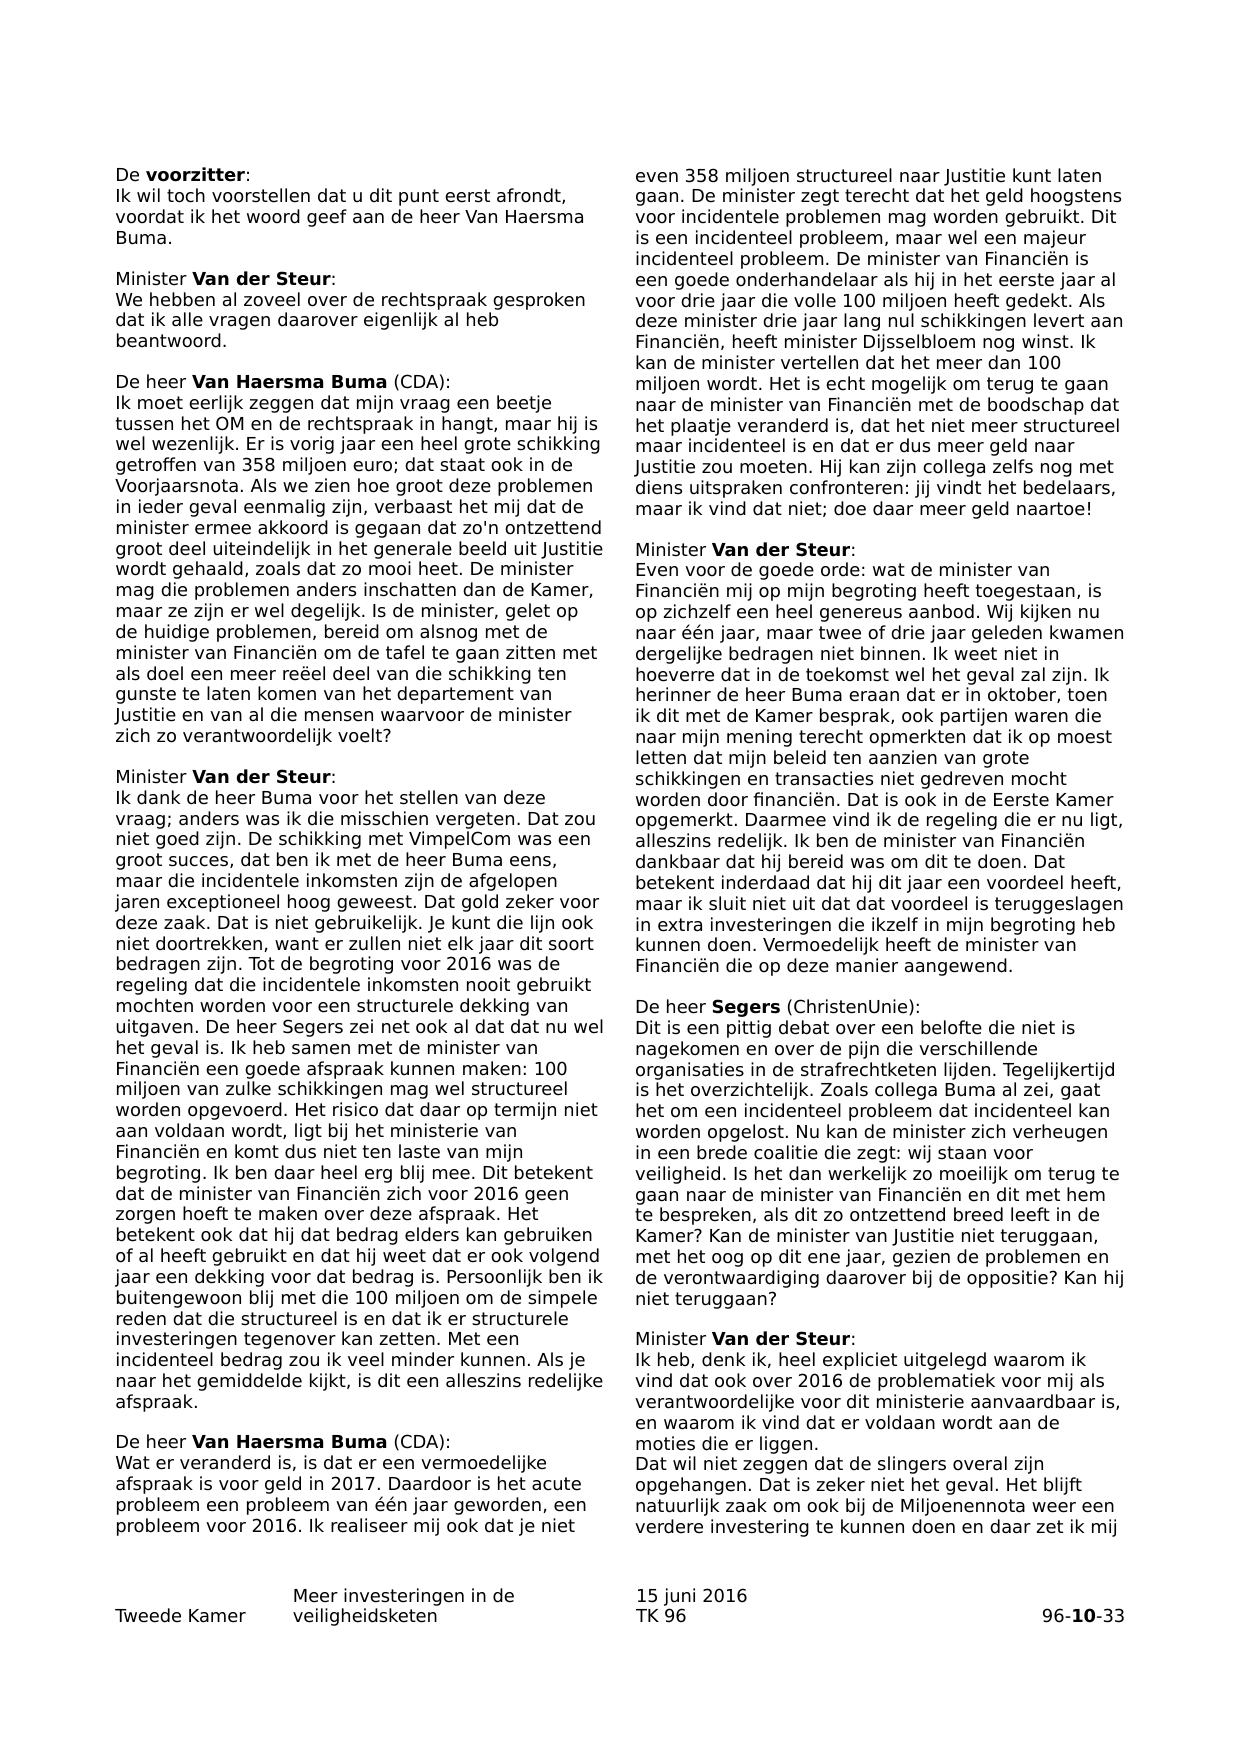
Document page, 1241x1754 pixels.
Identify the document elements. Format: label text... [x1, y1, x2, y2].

text Ik heb, denk ik, heel expliciet uitgelegd waarom ik vind dat ook over 2016 de problematiek voor mij als verantwoordelijke voor dit ministerie aanvaardbaar is, en waarom ik vind dat er voldaan wordt aan de moties die er liggen. [635, 1350, 1125, 1454]
text Dit is een pittig debat over een belofte die niet is nagekomen en over de pijn die verschillende organisaties in de strafrechtketen lijden. Tegelijkertijd is het overzichtelijk. Zoals collega Buma al zei, gaat het om een incidenteel probleem dat incidenteel kan worden opgelost. Nu kan de minister zich verheugen in een brede coalitie die zegt: wij staan voor veiligheid. Is het dan werkelijk zo moeilijk om terug te gaan naar de minister van Financiën en dit met hem te bespreken, als dit zo ontzettend breed leeft in de Kamer? Kan de minister van Justitie niet teruggaan, met het oog op dit ene jaar, gezien de problemen en de verontwaardiging daarover bij de oppositie? Kan hij niet teruggaan? [635, 1018, 1125, 1309]
text De heer Van Haersma Buma (CDA): [115, 372, 605, 392]
text Minister Van der Steur: [115, 767, 605, 787]
text Ik dank de heer Buma voor het stellen van deze vraag; anders was ik die misschien vergeten. Dat zou niet goed zijn. De schikking met VimpelCom was een groot succes, dat ben ik met de heer Buma eens, maar die incidentele inkomsten zijn de afgelopen jaren exceptioneel hoog geweest. Dat gold zeker voor deze zaak. Dat is niet gebruikelijk. Je kunt die lijn ook niet doortrekken, want er zullen niet elk jaar dit soort bedragen zijn. Tot de begroting voor 2016 was de regeling dat die incidentele inkomsten nooit gebruikt mochten worden voor een structurele dekking van uitgaven. De heer Segers zei net ook al dat dat nu wel het geval is. Ik heb samen met de minister van Financiën een goede afspraak kunnen maken: 100 miljoen van zulke schikkingen mag wel structureel worden opgevoerd. Het risico dat daar op termijn niet aan voldaan wordt, ligt bij het ministerie van Financiën en komt dus niet ten laste van mijn begroting. Ik ben daar heel erg blij mee. Dit betekent dat de minister van Financiën zich voor 2016 geen zorgen hoeft te maken over deze afspraak. Het betekent ook dat hij dat bedrag elders kan gebruiken of al heeft gebruikt en dat hij weet dat er ook volgend jaar een dekking voor dat bedrag is. Persoonlijk ben ik buitengewoon blij met die 100 miljoen om de simpele reden dat die structureel is en dat ik er structurele investeringen tegenover kan zetten. Met een incidenteel bedrag zou ik veel minder kunnen. Als je naar het gemiddelde kijkt, is dit een alleszins redelijke afspraak. [115, 787, 605, 1412]
text Even voor de goede orde: wat de minister van Financiën mij op mijn begroting heeft toegestaan, is op zichzelf een heel genereus aanbod. Wij kijken nu naar één jaar, maar twee of drie jaar geleden kwamen dergelijke bedragen niet binnen. Ik weet niet in hoeverre dat in de toekomst wel het geval zal zijn. Ik herinner de heer Buma eraan dat er in oktober, toen ik dit met de Kamer besprak, ook partijen waren die naar mijn mening terecht opmerkten dat ik op moest letten dat mijn beleid ten aanzien van grote schikkingen en transacties niet gedreven mocht worden door financiën. Dat is ook in de Eerste Kamer opgemerkt. Daarmee vind ik de regeling die er nu ligt, alleszins redelijk. Ik ben de minister van Financiën dankbaar dat hij bereid was om dit te doen. Dat betekent inderdaad dat hij dit jaar een voordeel heeft, maar ik sluit niet uit dat dat voordeel is teruggeslagen in extra investeringen die ikzelf in mijn begroting heb kunnen doen. Vermoedelijk heeft de minister van Financiën die op deze manier aangewend. [635, 560, 1125, 977]
text Ik moet eerlijk zeggen dat mijn vraag een beetje tussen het OM en de rechtspraak in hangt, maar hij is wel wezenlijk. Er is vorig jaar een heel grote schikking getroffen van 358 miljoen euro; dat staat ook in de Voorjaarsnota. Als we zien hoe groot deze problemen in ieder geval eenmalig zijn, verbaast het mij dat de minister ermee akkoord is gegaan dat zo'n ontzettend groot deel uiteindelijk in het generale beeld uit Justitie wordt gehaald, zoals dat zo mooi heet. De minister mag die problemen anders inschatten dan de Kamer, maar ze zijn er wel degelijk. Is de minister, gelet op de huidige problemen, bereid om alsnog met de minister van Financiën om de tafel te gaan zitten met als doel een meer reëel deel van die schikking ten gunste te laten komen van het departement van Justitie en van al die mensen waarvoor de minister zich zo verantwoordelijk voelt? [115, 392, 605, 747]
text We hebben al zoveel over de rechtspraak gesproken dat ik alle vragen daarover eigenlijk al heb beantwoord. [115, 289, 605, 352]
text even 358 miljoen structureel naar Justitie kunt laten gaan. De minister zegt terecht dat het geld hoogstens voor incidentele problemen mag worden gebruikt. Dit is een incidenteel probleem, maar wel een majeur incidenteel probleem. De minister van Financiën is een goede onderhandelaar als hij in het eerste jaar al voor drie jaar die volle 100 miljoen heeft gedekt. Als deze minister drie jaar lang nul schikkingen levert aan Financiën, heeft minister Dijsselbloem nog winst. Ik kan de minister vertellen dat het meer dan 100 miljoen wordt. Het is echt mogelijk om terug te gaan naar de minister van Financiën met de boodschap dat het plaatje veranderd is, dat het niet meer structureel maar incidenteel is en dat er dus meer geld naar Justitie zou moeten. Hij kan zijn collega zelfs nog met diens uitspraken confronteren: jij vindt het bedelaars, maar ik vind dat niet; doe daar meer geld naartoe! [635, 165, 1125, 519]
text Dat wil niet zeggen dat de slingers overal zijn opgehangen. Dat is zeker niet het geval. Het blijft natuurlijk zaak om ook bij de Miljoenennota weer een verdere investering te kunnen doen en daar zet ik mij [635, 1454, 1125, 1537]
text Minister Van der Steur: [635, 1329, 1125, 1350]
text Ik wil toch voorstellen dat u dit punt eerst afrondt, voordat ik het woord geef aan de heer Van Haersma Buma. [115, 186, 605, 248]
text Minister Van der Steur: [115, 268, 605, 289]
text Minister Van der Steur: [635, 539, 1125, 560]
text De voorzitter: [115, 165, 605, 186]
text De heer Van Haersma Buma (CDA): [115, 1432, 605, 1453]
text Wat er veranderd is, is dat er een vermoedelijke afspraak is voor geld in 2017. Daardoor is het acute probleem een probleem van één jaar geworden, een probleem voor 2016. Ik realiseer mij ook dat je niet [115, 1453, 605, 1536]
text De heer Segers (ChristenUnie): [635, 997, 1125, 1018]
